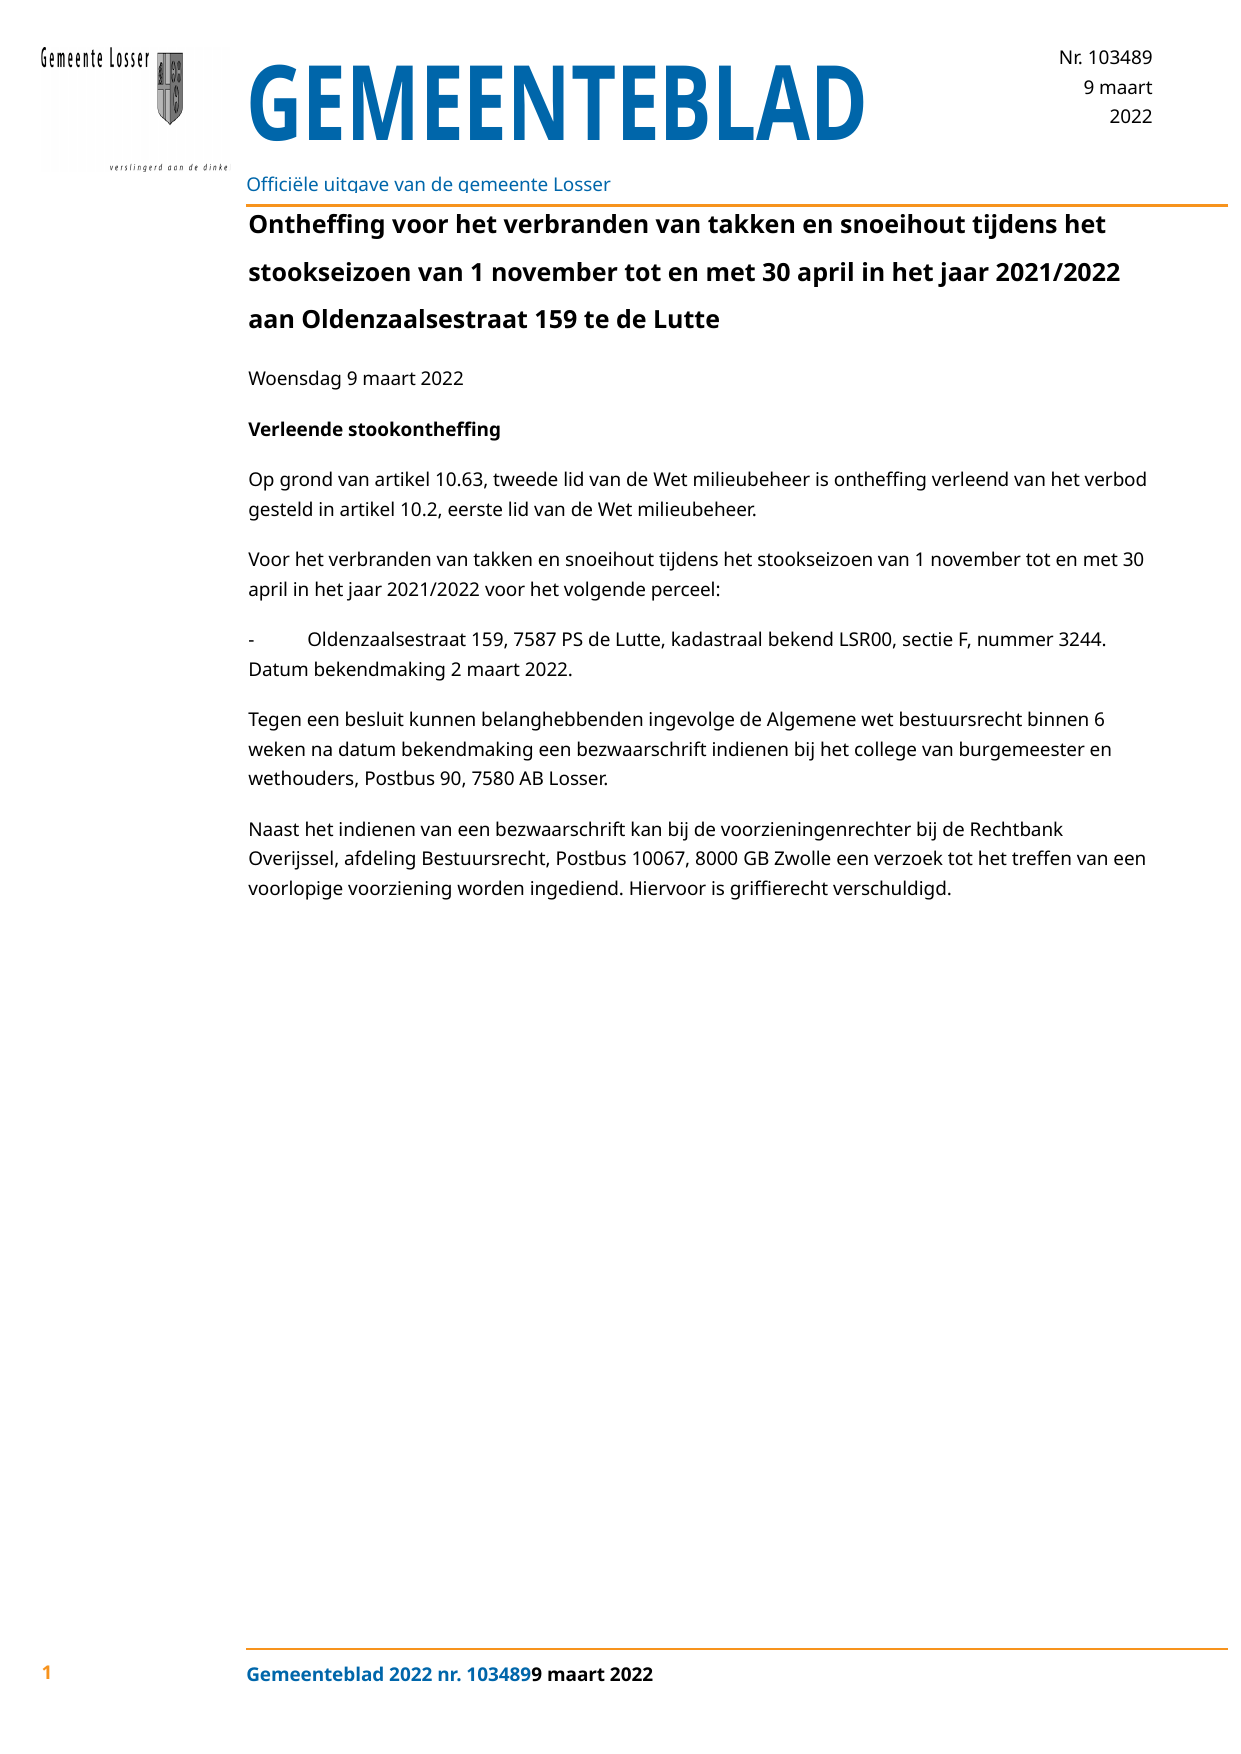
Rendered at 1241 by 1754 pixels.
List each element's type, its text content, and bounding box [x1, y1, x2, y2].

text Naast het indienen van een bezwaarschrift kan bij de voorzieningenrechter bij de Rechtbank Overijssel, afdeling Bestuursrecht, Postbus 10067, 8000 GB Zwolle een verzoek tot het treffen van een voorlopige voorziening worden ingediend. Hiervoor is griffierecht verschuldigd. [248, 816, 1152, 901]
text Voor het verbranden van takken en snoeihout tijdens het stookseizoen van 1 november tot en met 30 april in het jaar 2021/2022 voor het volgende perceel: [248, 546, 1152, 602]
list Oldenzaalsestraat 159, 7587 PS de Lutte, kadastraal bekend LSR00, sectie F, nummer 3244. [248, 626, 1152, 652]
text Tegen een besluit kunnen belanghebbenden ingevolge de Algemene wet bestuursrecht binnen 6 weken na datum bekendmaking een bezwaarschrift indienen bij het college van burgemeester en wethouders, Postbus 90, 7580 AB Losser. [248, 706, 1152, 791]
text Datum bekendmaking 2 maart 2022. [248, 656, 1152, 682]
text Ontheffing voor het verbranden van takken en snoeihout tijdens het stookseizoen van 1 november tot en met 30 april in het jaar 2021/2022 aan Oldenzaalsestraat 159 te de Lutte [248, 207, 1152, 336]
text Op grond van artikel 10.63, tweede lid van de Wet milieubeheer is ontheffing verleend van het verbod gesteld in artikel 10.2, eerste lid van de Wet milieubeheer. [248, 466, 1152, 522]
text Woensdag 9 maart 2022 [248, 366, 1152, 391]
text Verleende stookontheffing [248, 416, 1152, 442]
picture [41, 47, 231, 172]
